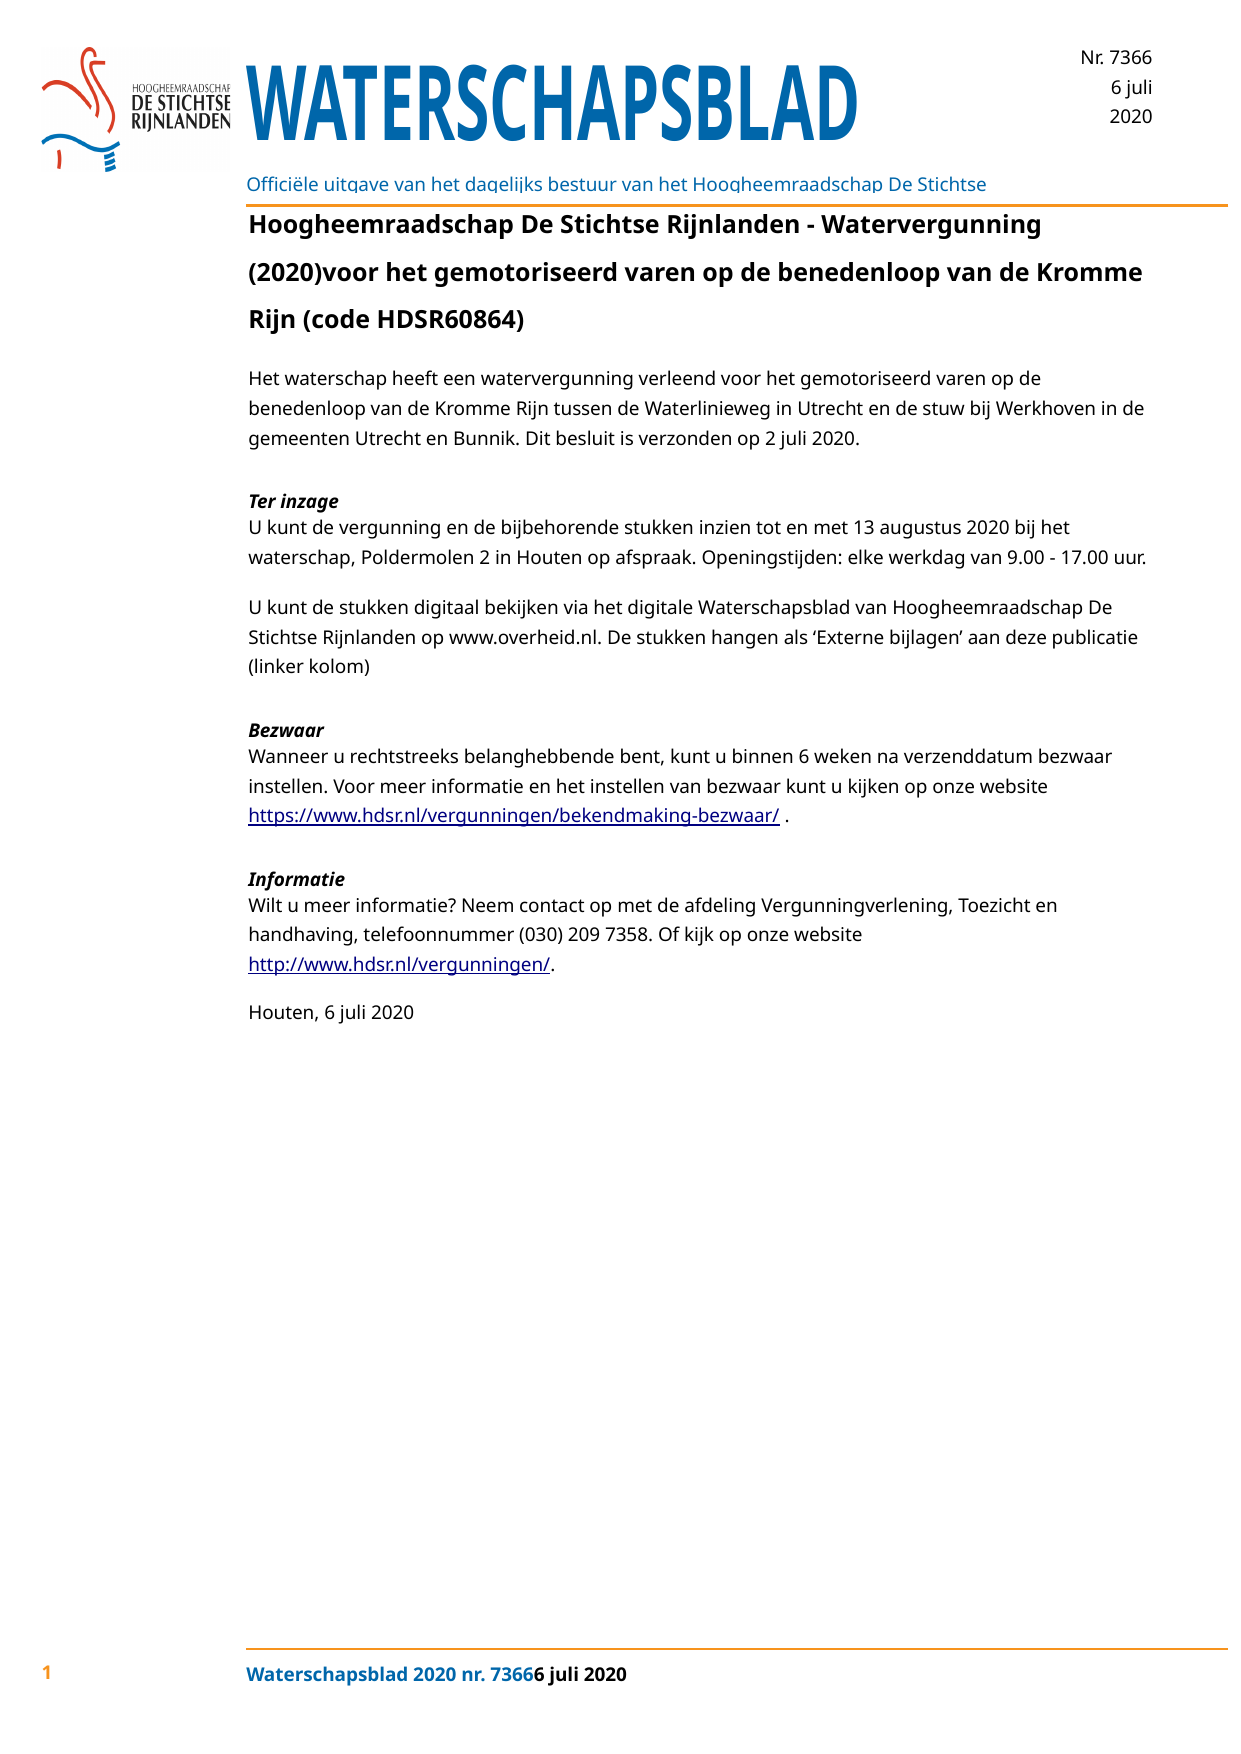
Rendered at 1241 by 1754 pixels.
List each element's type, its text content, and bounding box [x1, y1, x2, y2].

text Houten, 6 juli 2020 [248, 999, 1152, 1025]
text Informatie [248, 866, 1152, 892]
text U kunt de vergunning en de bijbehorende stukken inzien tot en met 13 augustus 2020 bij het waterschap, Poldermolen 2 in Houten op afspraak. Openingstijden: elke werkdag van 9.00 - 17.00 uur. [248, 514, 1152, 570]
text Hoogheemraadschap De Stichtse Rijnlanden - Watervergunning (2020)voor het gemotoriseerd varen op de benedenloop van de Kromme Rijn (code HDSR60864) [248, 207, 1152, 336]
text Het waterschap heeft een watervergunning verleend voor het gemotoriseerd varen op de benedenloop van de Kromme Rijn tussen de Waterlinieweg in Utrecht en de stuw bij Werkhoven in de gemeenten Utrecht en Bunnik. Dit besluit is verzonden op 2 juli 2020. [248, 366, 1152, 450]
picture [41, 47, 231, 172]
text U kunt de stukken digitaal bekijken via het digitale Waterschapsblad van Hoogheemraadschap De Stichtse Rijnlanden op www.overheid.nl. De stukken hangen als ‘Externe bijlagen’ aan deze publicatie (linker kolom) [248, 594, 1152, 679]
text Wanneer u rechtstreeks belanghebbende bent, kunt u binnen 6 weken na verzenddatum bezwaar instellen. Voor meer informatie en het instellen van bezwaar kunt u kijken op onze website https://www.hdsr.nl/vergunningen/bekendmaking-bezwaar/ . [248, 743, 1152, 828]
text Ter inzage [248, 489, 1152, 514]
text Wilt u meer informatie? Neem contact op met de afdeling Vergunningverlening, Toezicht en handhaving, telefoonnummer (030) 209 7358. Of kijk op onze website http://www.hdsr.nl/vergunningen/. [248, 892, 1152, 977]
text Bezwaar [248, 717, 1152, 743]
